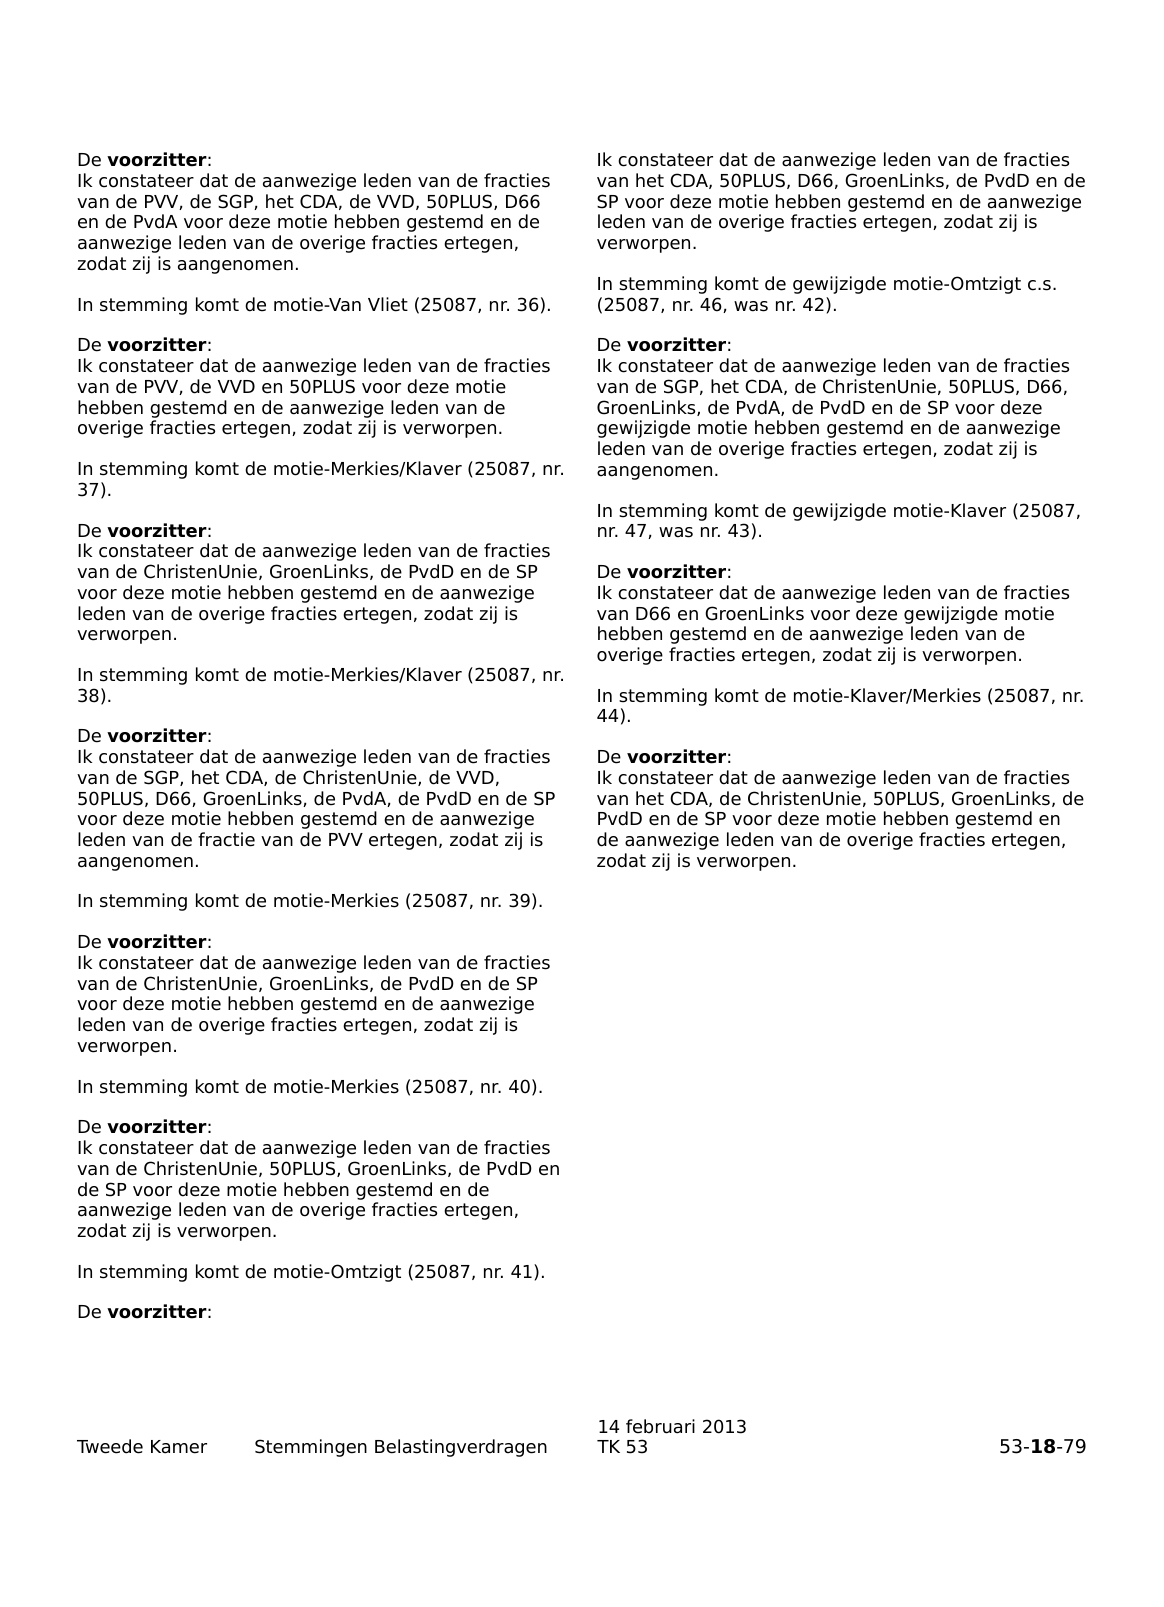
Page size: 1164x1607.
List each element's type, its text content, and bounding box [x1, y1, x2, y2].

text De voorzitter: [77, 726, 567, 747]
text Ik constateer dat de aanwezige leden van de fracties van het CDA, 50PLUS, D66, GroenLinks, de PvdD en de SP voor deze motie hebben gestemd en de aanwezige leden van de overige fracties ertegen, zodat zij is verworpen. [596, 150, 1087, 254]
text De voorzitter: [596, 747, 1087, 768]
text Ik constateer dat de aanwezige leden van de fracties van de SGP, het CDA, de ChristenUnie, de VVD, 50PLUS, D66, GroenLinks, de PvdA, de PvdD en de SP voor deze motie hebben gestemd en de aanwezige leden van de fractie van de PVV ertegen, zodat zij is aangenomen. [77, 747, 567, 871]
text In stemming komt de motie-Merkies (25087, nr. 40). [77, 1076, 567, 1097]
text In stemming komt de motie-Van Vliet (25087, nr. 36). [77, 294, 567, 315]
text In stemming komt de motie-Merkies (25087, nr. 39). [77, 891, 567, 912]
text Ik constateer dat de aanwezige leden van de fracties van de PVV, de VVD en 50PLUS voor deze motie hebben gestemd en de aanwezige leden van de overige fracties ertegen, zodat zij is verworpen. [77, 356, 567, 439]
text De voorzitter: [77, 520, 567, 541]
text De voorzitter: [596, 562, 1087, 583]
text In stemming komt de motie-Klaver/Merkies (25087, nr. 44). [596, 686, 1087, 727]
text In stemming komt de gewijzigde motie-Klaver (25087, nr. 47, was nr. 43). [596, 500, 1087, 542]
text Ik constateer dat de aanwezige leden van de fracties van het CDA, de ChristenUnie, 50PLUS, GroenLinks, de PvdD en de SP voor deze motie hebben gestemd en de aanwezige leden van de overige fracties ertegen, zodat zij is verworpen. [596, 768, 1087, 871]
text Ik constateer dat de aanwezige leden van de fracties van de ChristenUnie, GroenLinks, de PvdD en de SP voor deze motie hebben gestemd en de aanwezige leden van de overige fracties ertegen, zodat zij is verworpen. [77, 953, 567, 1056]
text Ik constateer dat de aanwezige leden van de fracties van de ChristenUnie, GroenLinks, de PvdD en de SP voor deze motie hebben gestemd en de aanwezige leden van de overige fracties ertegen, zodat zij is verworpen. [77, 541, 567, 645]
text Ik constateer dat de aanwezige leden van de fracties van de ChristenUnie, 50PLUS, GroenLinks, de PvdD en de SP voor deze motie hebben gestemd en de aanwezige leden van de overige fracties ertegen, zodat zij is verworpen. [77, 1138, 567, 1242]
text In stemming komt de motie-Omtzigt (25087, nr. 41). [77, 1262, 567, 1282]
text De voorzitter: [77, 1302, 567, 1323]
text In stemming komt de motie-Merkies/Klaver (25087, nr. 37). [77, 459, 567, 500]
text De voorzitter: [77, 932, 567, 953]
text De voorzitter: [77, 1117, 567, 1138]
text De voorzitter: [77, 335, 567, 356]
text Ik constateer dat de aanwezige leden van de fracties van de SGP, het CDA, de ChristenUnie, 50PLUS, D66, GroenLinks, de PvdA, de PvdD en de SP voor deze gewijzigde motie hebben gestemd en de aanwezige leden van de overige fracties ertegen, zodat zij is aangenomen. [596, 356, 1087, 480]
text De voorzitter: [77, 150, 567, 171]
text In stemming komt de motie-Merkies/Klaver (25087, nr. 38). [77, 665, 567, 706]
text Ik constateer dat de aanwezige leden van de fracties van D66 en GroenLinks voor deze gewijzigde motie hebben gestemd en de aanwezige leden van de overige fracties ertegen, zodat zij is verworpen. [596, 583, 1087, 666]
text In stemming komt de gewijzigde motie-Omtzigt c.s. (25087, nr. 46, was nr. 42). [596, 274, 1087, 315]
text Ik constateer dat de aanwezige leden van de fracties van de PVV, de SGP, het CDA, de VVD, 50PLUS, D66 en de PvdA voor deze motie hebben gestemd en de aanwezige leden van de overige fracties ertegen, zodat zij is aangenomen. [77, 171, 567, 274]
text De voorzitter: [596, 335, 1087, 356]
